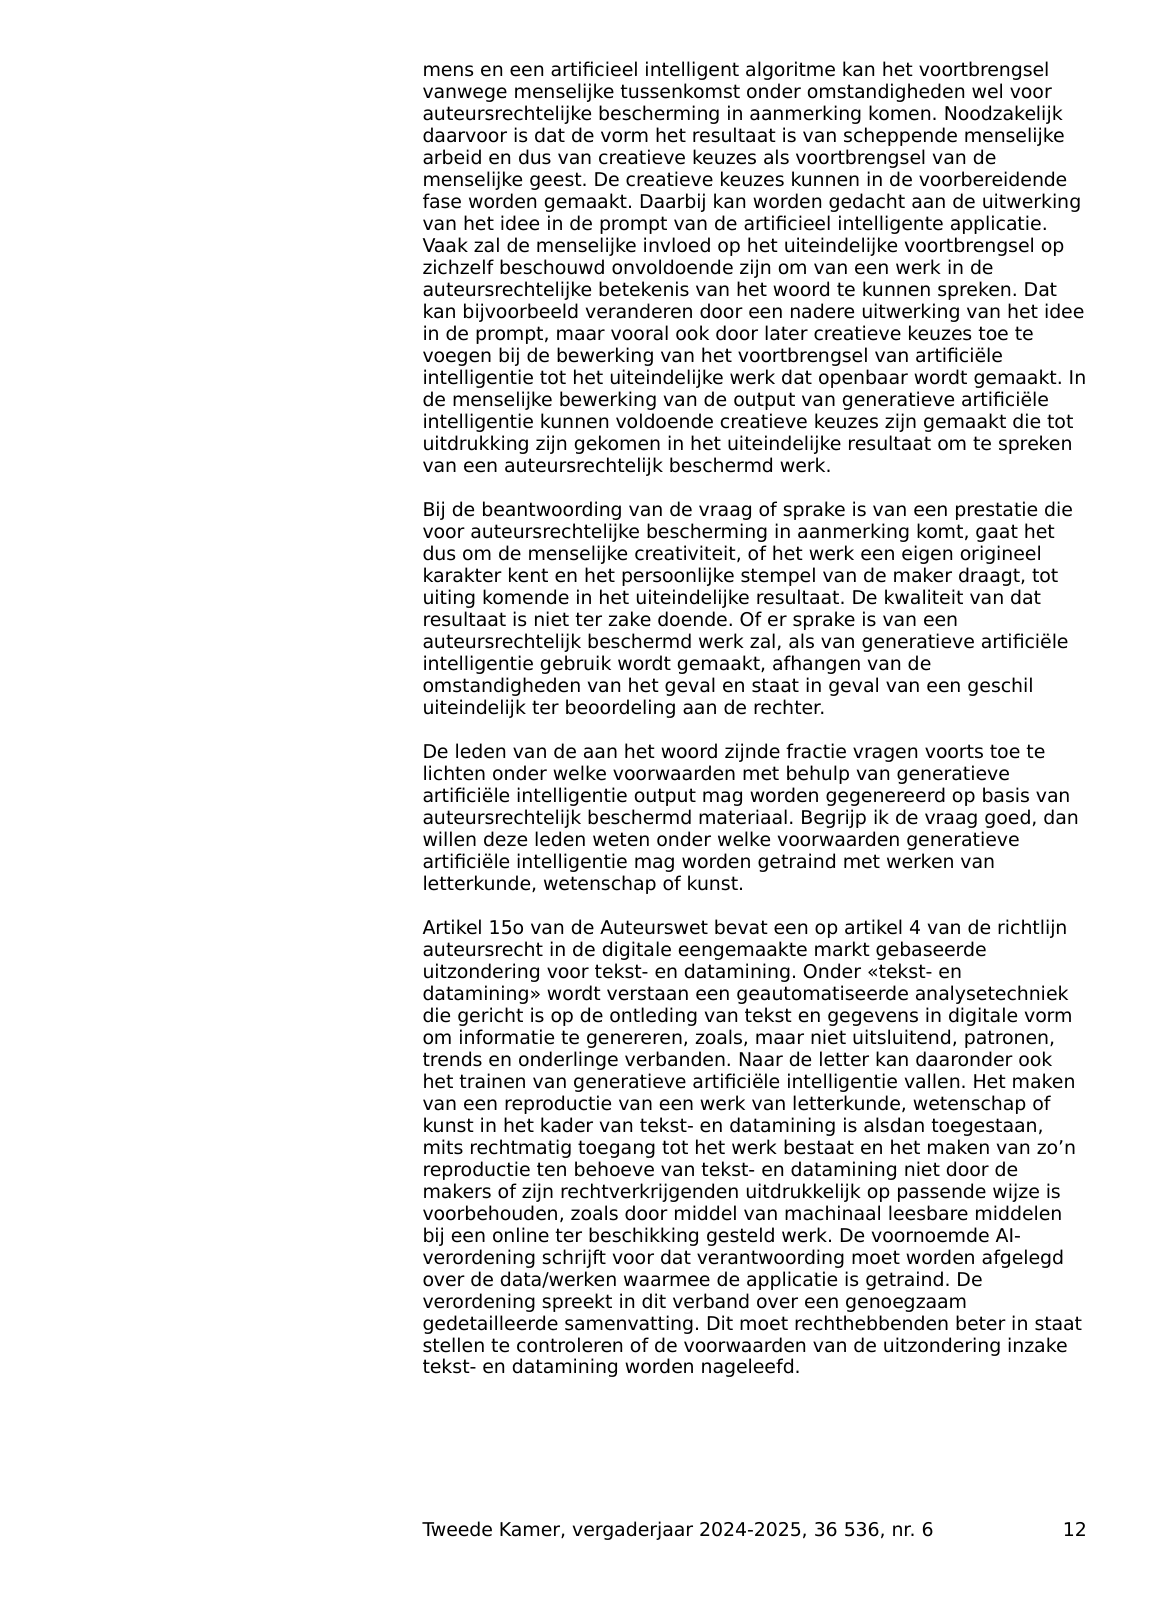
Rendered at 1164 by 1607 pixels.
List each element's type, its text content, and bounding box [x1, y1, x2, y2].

text Bij de beantwoording van de vraag of sprake is van een prestatie die voor auteursrechtelijke bescherming in aanmerking komt, gaat het dus om de menselijke creativiteit, of het werk een eigen origineel karakter kent en het persoonlijke stempel van de maker draagt, tot uiting komende in het uiteindelijke resultaat. De kwaliteit van dat resultaat is niet ter zake doende. Of er sprake is van een auteursrechtelijk beschermd werk zal, als van generatieve artificiële intelligentie gebruik wordt gemaakt, afhangen van de omstandigheden van het geval en staat in geval van een geschil uiteindelijk ter beoordeling aan de rechter. [422, 499, 1087, 719]
text mens en een artificieel intelligent algoritme kan het voortbrengsel vanwege menselijke tussenkomst onder omstandigheden wel voor auteursrechtelijke bescherming in aanmerking komen. Noodzakelijk daarvoor is dat de vorm het resultaat is van scheppende menselijke arbeid en dus van creatieve keuzes als voortbrengsel van de menselijke geest. De creatieve keuzes kunnen in de voorbereidende fase worden gemaakt. Daarbij kan worden gedacht aan de uitwerking van het idee in de prompt van de artificieel intelligente applicatie. Vaak zal de menselijke invloed op het uiteindelijke voortbrengsel op zichzelf beschouwd onvoldoende zijn om van een werk in de auteursrechtelijke betekenis van het woord te kunnen spreken. Dat kan bijvoorbeeld veranderen door een nadere uitwerking van het idee in de prompt, maar vooral ook door later creatieve keuzes toe te voegen bij de bewerking van het voortbrengsel van artificiële intelligentie tot het uiteindelijke werk dat openbaar wordt gemaakt. In de menselijke bewerking van de output van generatieve artificiële intelligentie kunnen voldoende creatieve keuzes zijn gemaakt die tot uitdrukking zijn gekomen in het uiteindelijke resultaat om te spreken van een auteursrechtelijk beschermd werk. [422, 59, 1087, 477]
text De leden van de aan het woord zijnde fractie vragen voorts toe te lichten onder welke voorwaarden met behulp van generatieve artificiële intelligentie output mag worden gegenereerd op basis van auteursrechtelijk beschermd materiaal. Begrijp ik de vraag goed, dan willen deze leden weten onder welke voorwaarden generatieve artificiële intelligentie mag worden getraind met werken van letterkunde, wetenschap of kunst. [422, 741, 1087, 895]
text Artikel 15o van de Auteurswet bevat een op artikel 4 van de richtlijn auteursrecht in de digitale eengemaakte markt gebaseerde uitzondering voor tekst- en datamining. Onder «tekst- en datamining» wordt verstaan een geautomatiseerde analysetechniek die gericht is op de ontleding van tekst en gegevens in digitale vorm om informatie te genereren, zoals, maar niet uitsluitend, patronen, trends en onderlinge verbanden. Naar de letter kan daaronder ook het trainen van generatieve artificiële intelligentie vallen. Het maken van een reproductie van een werk van letterkunde, wetenschap of kunst in het kader van tekst- en datamining is alsdan toegestaan, mits rechtmatig toegang tot het werk bestaat en het maken van zo’n reproductie ten behoeve van tekst- en datamining niet door de makers of zijn rechtverkrijgenden uitdrukkelijk op passende wijze is voorbehouden, zoals door middel van machinaal leesbare middelen bij een online ter beschikking gesteld werk. De voornoemde AI-verordening schrijft voor dat verantwoording moet worden afgelegd over de data/werken waarmee de applicatie is getraind. De verordening spreekt in dit verband over een genoegzaam gedetailleerde samenvatting. Dit moet rechthebbenden beter in staat stellen te controleren of de voorwaarden van de uitzondering inzake tekst- en datamining worden nageleefd. [422, 917, 1087, 1378]
